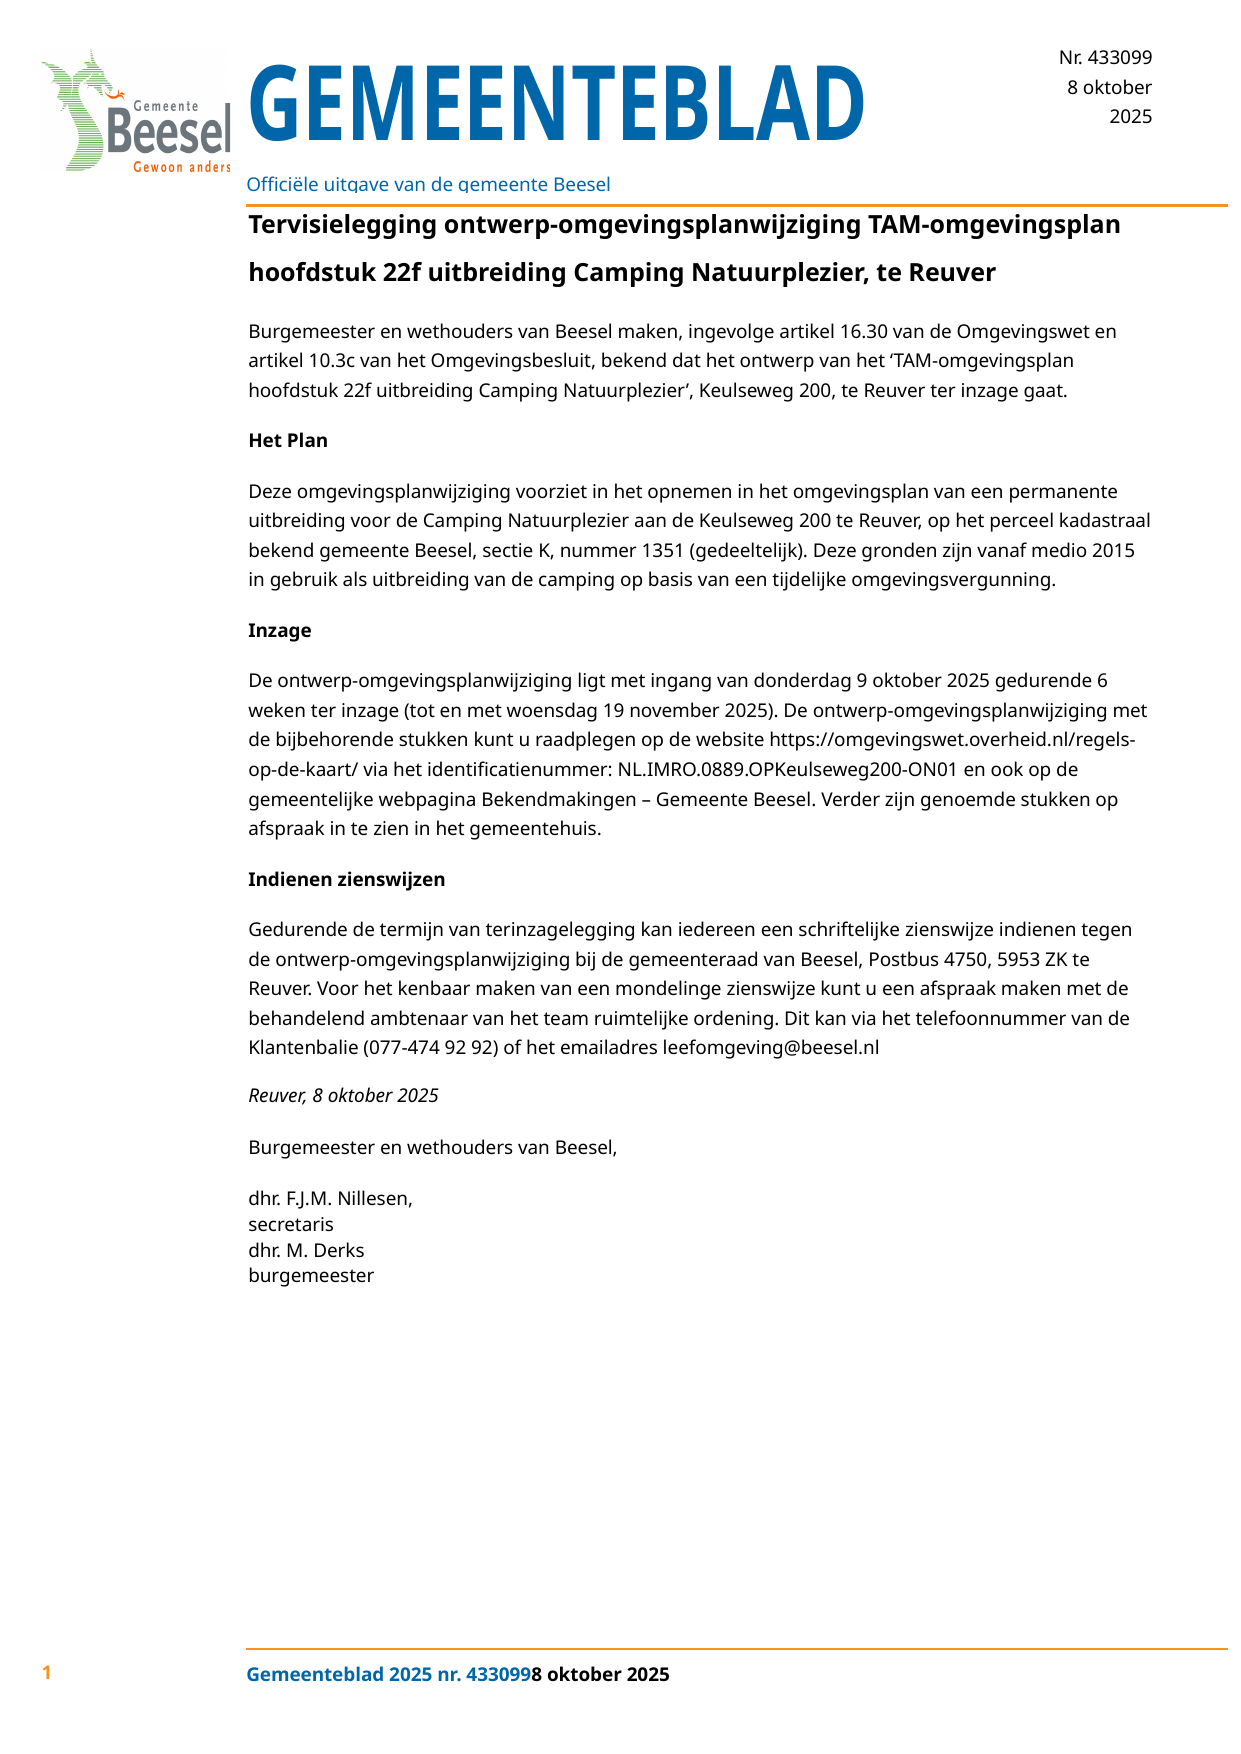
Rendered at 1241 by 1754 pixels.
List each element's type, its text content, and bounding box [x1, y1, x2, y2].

text secretaris [248, 1211, 1152, 1237]
text Gedurende de termijn van terinzagelegging kan iedereen een schriftelijke zienswijze indienen tegen de ontwerp-omgevingsplanwijziging bij de gemeenteraad van Beesel, Postbus 4750, 5953 ZK te Reuver. Voor het kenbaar maken van een mondelinge zienswijze kunt u een afspraak maken met de behandelend ambtenaar van het team ruimtelijke ordening. Dit kan via het telefoonnummer van de Klantenbalie (077-474 92 92) of het emailadres leefomgeving@beesel.nl [248, 916, 1152, 1060]
text Reuver, 8 oktober 2025 [248, 1082, 1152, 1108]
text De ontwerp-omgevingsplanwijziging ligt met ingang van donderdag 9 oktober 2025 gedurende 6 weken ter inzage (tot en met woensdag 19 november 2025). De ontwerp-omgevingsplanwijziging met de bijbehorende stukken kunt u raadplegen op de website https://omgevingswet.overheid.nl/regels-op-de-kaart/ via het identificatienummer: NL.IMRO.0889.OPKeulseweg200-ON01 en ook op de gemeentelijke webpagina Bekendmakingen – Gemeente Beesel. Verder zijn genoemde stukken op afspraak in te zien in het gemeentehuis. [248, 667, 1152, 841]
text Indienen zienswijzen [248, 866, 1152, 892]
text burgemeester [248, 1262, 1152, 1288]
text Deze omgevingsplanwijziging voorziet in het opnemen in het omgevingsplan van een permanente uitbreiding voor de Camping Natuurplezier aan de Keulseweg 200 te Reuver, op het perceel kadastraal bekend gemeente Beesel, sectie K, nummer 1351 (gedeeltelijk). Deze gronden zijn vanaf medio 2015 in gebruik als uitbreiding van de camping op basis van een tijdelijke omgevingsvergunning. [248, 478, 1152, 592]
text Burgemeester en wethouders van Beesel maken, ingevolge artikel 16.30 van de Omgevingswet en artikel 10.3c van het Omgevingsbesluit, bekend dat het ontwerp van het ‘TAM-omgevingsplan hoofdstuk 22f uitbreiding Camping Natuurplezier’, Keulseweg 200, te Reuver ter inzage gaat. [248, 318, 1152, 403]
text dhr. M. Derks [248, 1237, 1152, 1262]
text Inzage [248, 617, 1152, 643]
text Tervisielegging ontwerp-omgevingsplanwijziging TAM-omgevingsplan hoofdstuk 22f uitbreiding Camping Natuurplezier, te Reuver [248, 207, 1152, 288]
text Burgemeester en wethouders van Beesel, [248, 1134, 1152, 1159]
picture [41, 47, 231, 172]
text dhr. F.J.M. Nillesen, [248, 1185, 1152, 1211]
text Het Plan [248, 427, 1152, 453]
